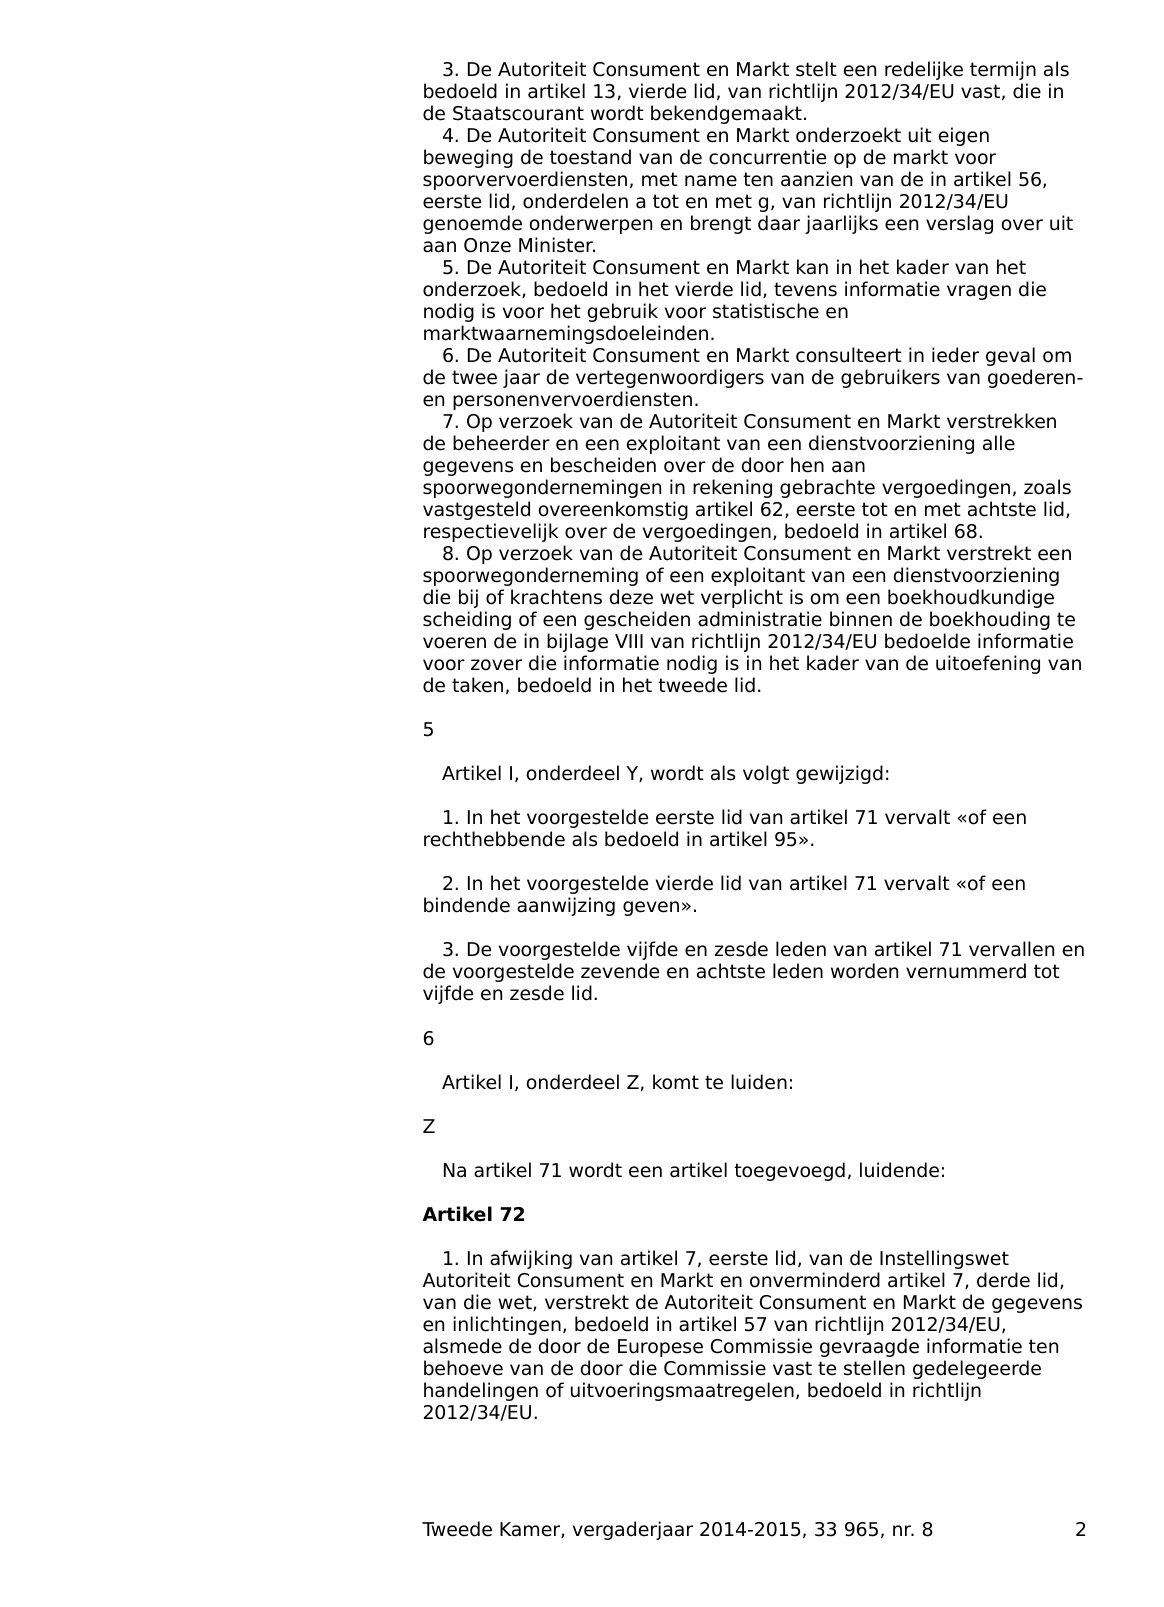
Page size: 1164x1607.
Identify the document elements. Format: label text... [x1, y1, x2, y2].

text Artikel I, onderdeel Z, komt te luiden: [422, 1072, 1087, 1093]
text 6. De Autoriteit Consument en Markt consulteert in ieder geval om de twee jaar de vertegenwoordigers van de gebruikers van goederen- en personenvervoerdiensten. [422, 345, 1087, 411]
text 3. De Autoriteit Consument en Markt stelt een redelijke termijn als bedoeld in artikel 13, vierde lid, van richtlijn 2012/34/EU vast, die in de Staatscourant wordt bekendgemaakt. [422, 59, 1087, 125]
text 5. De Autoriteit Consument en Markt kan in het kader van het onderzoek, bedoeld in het vierde lid, tevens informatie vragen die nodig is voor het gebruik voor statistische en marktwaarnemingsdoeleinden. [422, 257, 1087, 345]
subtitle Z [422, 1116, 1087, 1138]
subtitle Artikel 72 [422, 1204, 1087, 1226]
text 3. De voorgestelde vijfde en zesde leden van artikel 71 vervallen en de voorgestelde zevende en achtste leden worden vernummerd tot vijfde en zesde lid. [422, 939, 1087, 1005]
subtitle 5 [422, 719, 1087, 741]
text 7. Op verzoek van de Autoriteit Consument en Markt verstrekken de beheerder en een exploitant van een dienstvoorziening alle gegevens en bescheiden over de door hen aan spoorwegondernemingen in rekening gebrachte vergoedingen, zoals vastgesteld overeenkomstig artikel 62, eerste tot en met achtste lid, respectievelijk over de vergoedingen, bedoeld in artikel 68. [422, 411, 1087, 543]
text 1. In het voorgestelde eerste lid van artikel 71 vervalt «of een rechthebbende als bedoeld in artikel 95». [422, 807, 1087, 851]
text 2. In het voorgestelde vierde lid van artikel 71 vervalt «of een bindende aanwijzing geven». [422, 873, 1087, 917]
text 1. In afwijking van artikel 7, eerste lid, van de Instellingswet Autoriteit Consument en Markt en onverminderd artikel 7, derde lid, van die wet, verstrekt de Autoriteit Consument en Markt de gegevens en inlichtingen, bedoeld in artikel 57 van richtlijn 2012/34/EU, alsmede de door de Europese Commissie gevraagde informatie ten behoeve van de door die Commissie vast te stellen gedelegeerde handelingen of uitvoeringsmaatregelen, bedoeld in richtlijn 2012/34/EU. [422, 1248, 1087, 1424]
text Na artikel 71 wordt een artikel toegevoegd, luidende: [422, 1160, 1087, 1182]
text Artikel I, onderdeel Y, wordt als volgt gewijzigd: [422, 763, 1087, 785]
text 4. De Autoriteit Consument en Markt onderzoekt uit eigen beweging de toestand van de concurrentie op de markt voor spoorvervoerdiensten, met name ten aanzien van de in artikel 56, eerste lid, onderdelen a tot en met g, van richtlijn 2012/34/EU genoemde onderwerpen en brengt daar jaarlijks een verslag over uit aan Onze Minister. [422, 125, 1087, 257]
subtitle 6 [422, 1027, 1087, 1049]
text 8. Op verzoek van de Autoriteit Consument en Markt verstrekt een spoorwegonderneming of een exploitant van een dienstvoorziening die bij of krachtens deze wet verplicht is om een boekhoudkundige scheiding of een gescheiden administratie binnen de boekhouding te voeren de in bijlage VIII van richtlijn 2012/34/EU bedoelde informatie voor zover die informatie nodig is in het kader van de uitoefening van de taken, bedoeld in het tweede lid. [422, 543, 1087, 696]
